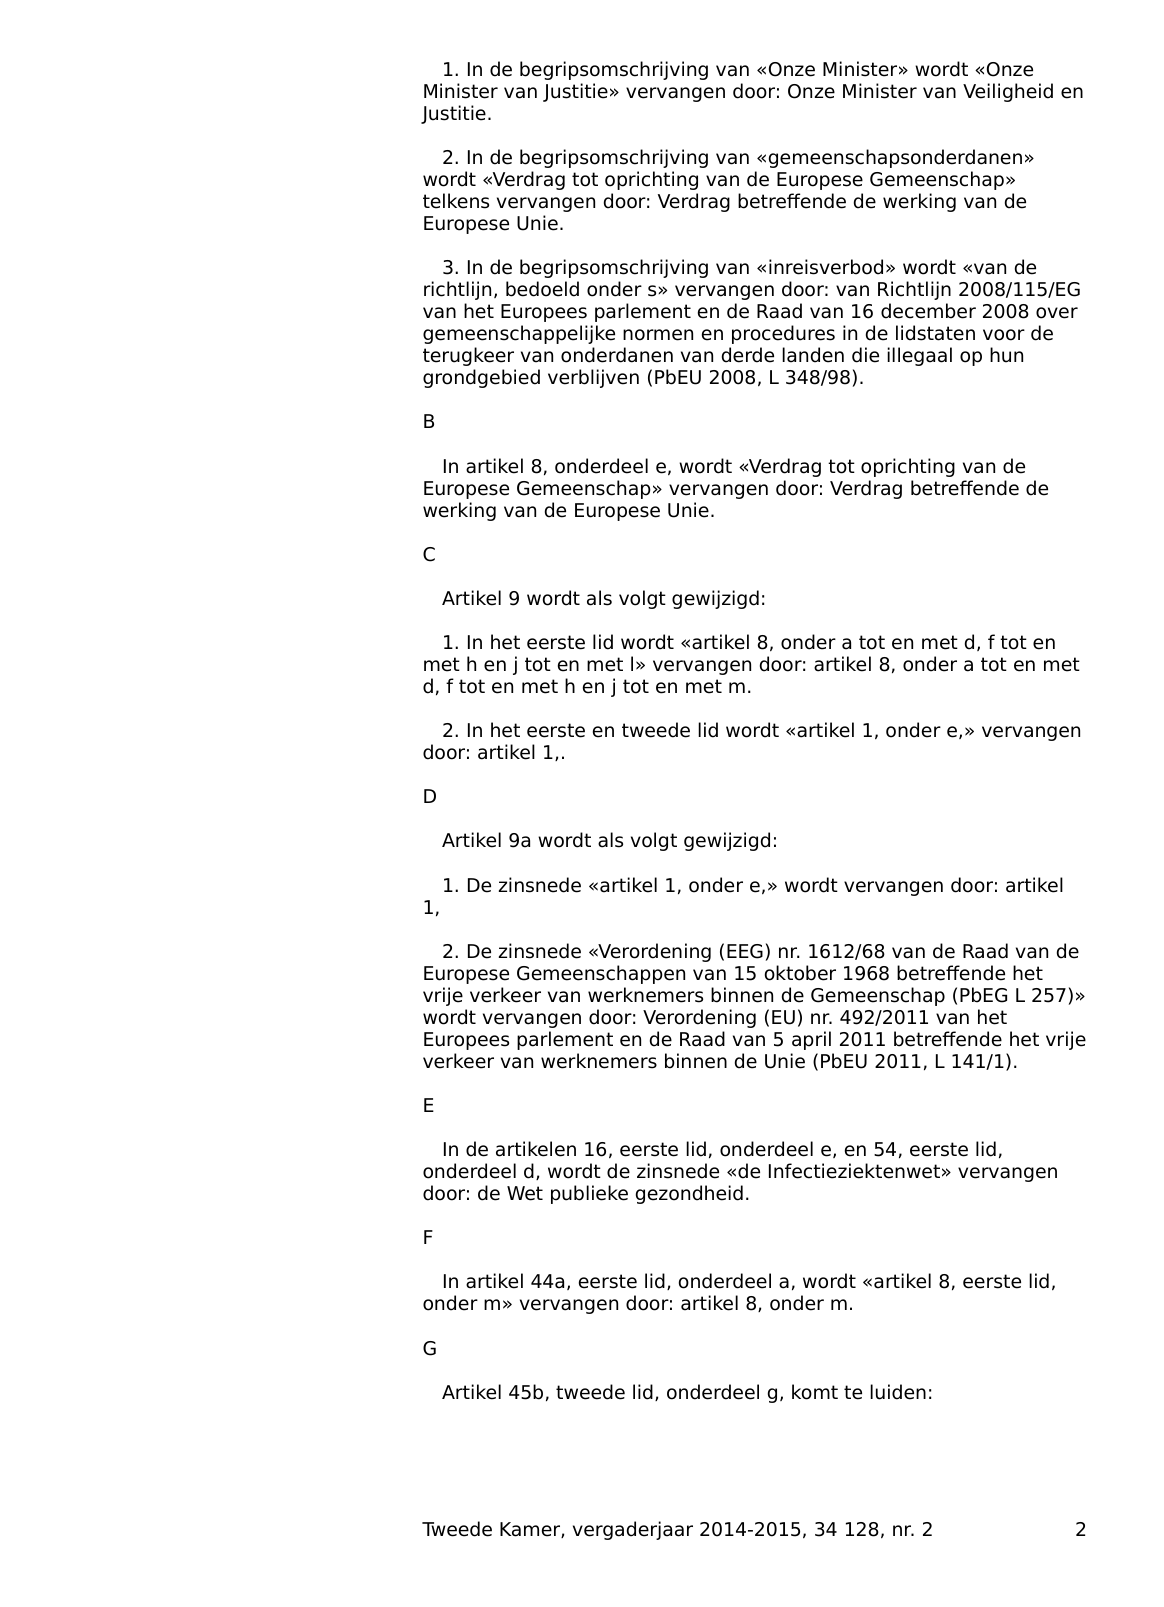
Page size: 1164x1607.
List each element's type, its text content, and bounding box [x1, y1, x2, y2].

text G [422, 1337, 1087, 1359]
text Artikel 9a wordt als volgt gewijzigd: [422, 830, 1087, 852]
text C [422, 544, 1087, 566]
text E [422, 1095, 1087, 1117]
text Artikel 9 wordt als volgt gewijzigd: [422, 588, 1087, 610]
text 1. De zinsnede «artikel 1, onder e,» wordt vervangen door: artikel 1, [422, 874, 1087, 918]
text In de artikelen 16, eerste lid, onderdeel e, en 54, eerste lid, onderdeel d, wordt de zinsnede «de Infectieziektenwet» vervangen door: de Wet publieke gezondheid. [422, 1139, 1087, 1205]
text D [422, 786, 1087, 808]
text In artikel 44a, eerste lid, onderdeel a, wordt «artikel 8, eerste lid, onder m» vervangen door: artikel 8, onder m. [422, 1271, 1087, 1315]
text 1. In het eerste lid wordt «artikel 8, onder a tot en met d, f tot en met h en j tot en met l» vervangen door: artikel 8, onder a tot en met d, f tot en met h en j tot en met m. [422, 632, 1087, 698]
text 3. In de begripsomschrijving van «inreisverbod» wordt «van de richtlijn, bedoeld onder s» vervangen door: van Richtlijn 2008/115/EG van het Europees parlement en de Raad van 16 december 2008 over gemeenschappelijke normen en procedures in de lidstaten voor de terugkeer van onderdanen van derde landen die illegaal op hun grondgebied verblijven (PbEU 2008, L 348/98). [422, 257, 1087, 389]
text Artikel 45b, tweede lid, onderdeel g, komt te luiden: [422, 1382, 1087, 1403]
text 2. De zinsnede «Verordening (EEG) nr. 1612/68 van de Raad van de Europese Gemeenschappen van 15 oktober 1968 betreffende het vrije verkeer van werknemers binnen de Gemeenschap (PbEG L 257)» wordt vervangen door: Verordening (EU) nr. 492/2011 van het Europees parlement en de Raad van 5 april 2011 betreffende het vrije verkeer van werknemers binnen de Unie (PbEU 2011, L 141/1). [422, 941, 1087, 1073]
text 2. In het eerste en tweede lid wordt «artikel 1, onder e,» vervangen door: artikel 1,. [422, 720, 1087, 764]
text B [422, 411, 1087, 433]
text In artikel 8, onderdeel e, wordt «Verdrag tot oprichting van de Europese Gemeenschap» vervangen door: Verdrag betreffende de werking van de Europese Unie. [422, 456, 1087, 521]
text 1. In de begripsomschrijving van «Onze Minister» wordt «Onze Minister van Justitie» vervangen door: Onze Minister van Veiligheid en Justitie. [422, 59, 1087, 125]
text 2. In de begripsomschrijving van «gemeenschapsonderdanen» wordt «Verdrag tot oprichting van de Europese Gemeenschap» telkens vervangen door: Verdrag betreffende de werking van de Europese Unie. [422, 147, 1087, 235]
text F [422, 1227, 1087, 1249]
